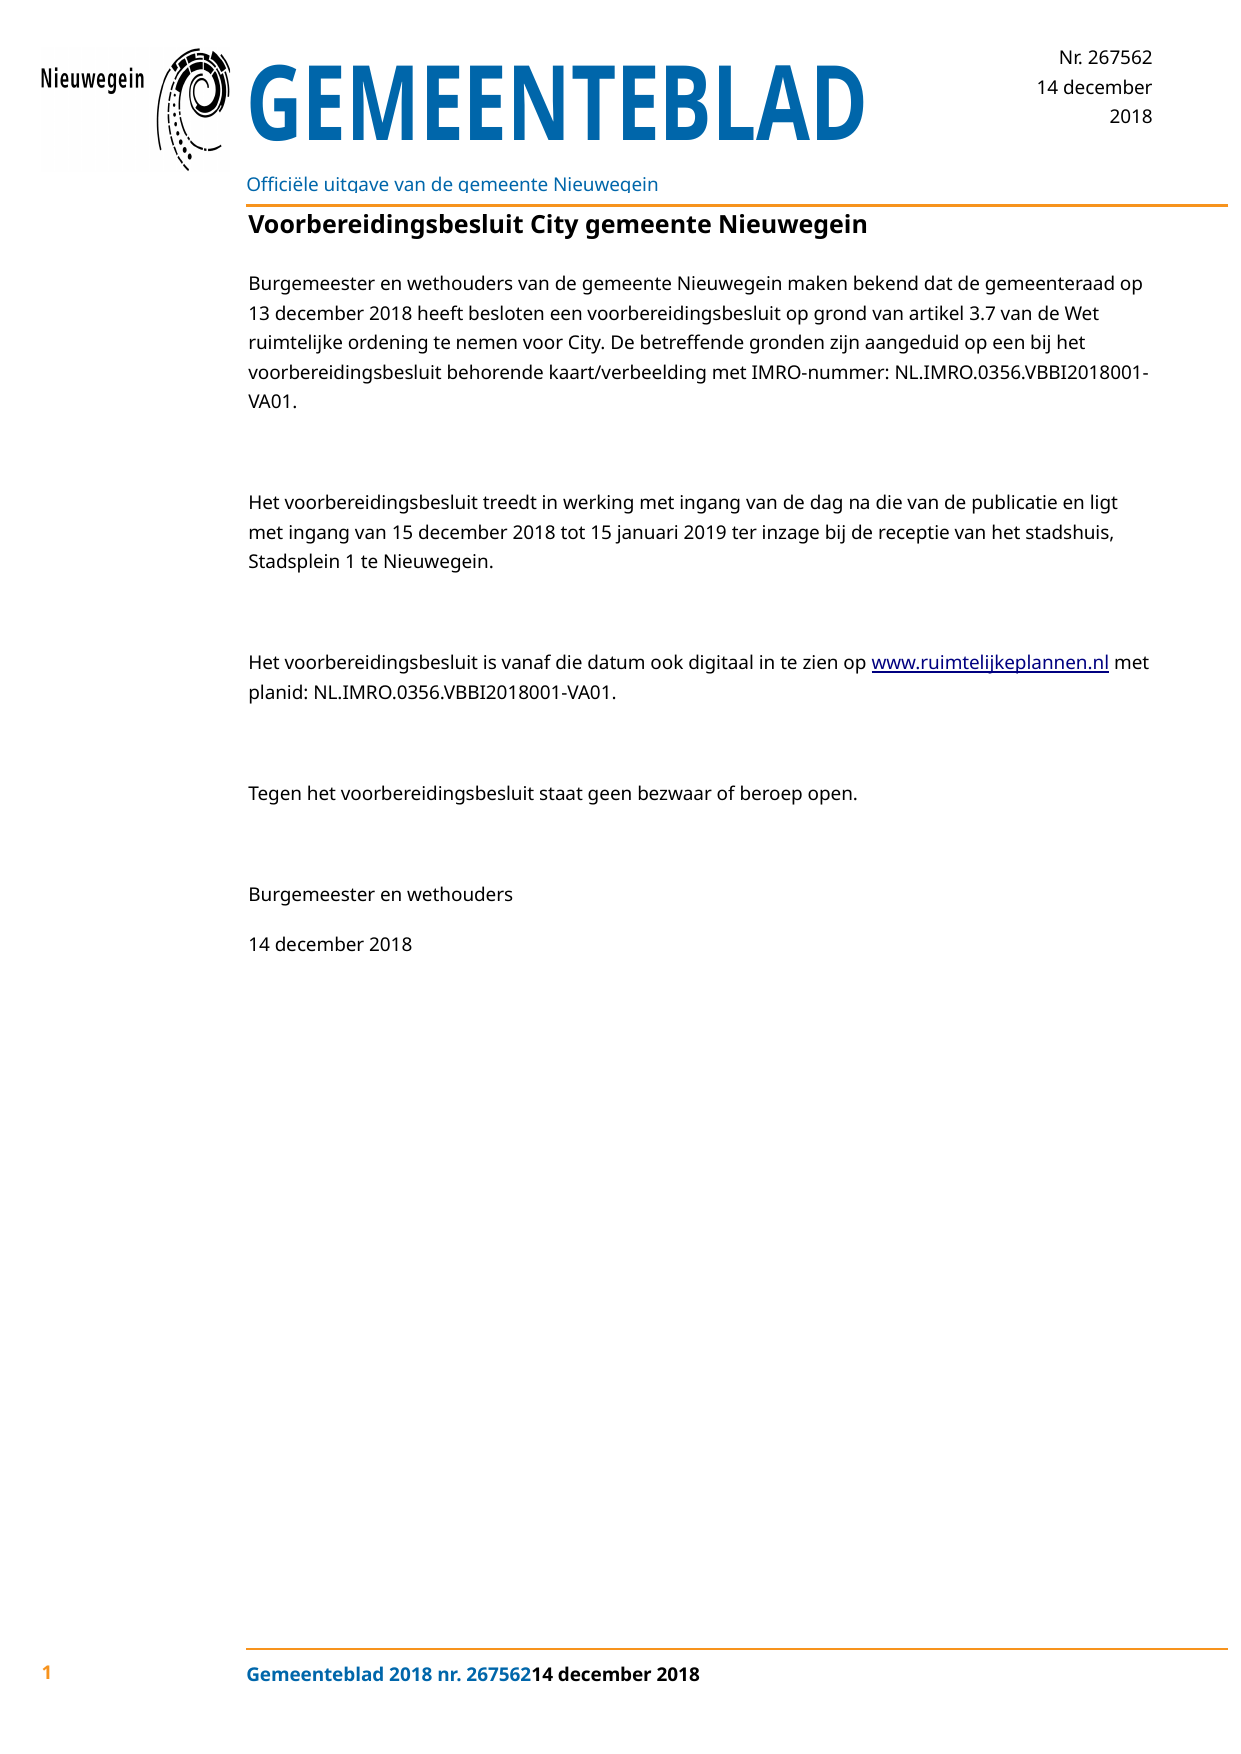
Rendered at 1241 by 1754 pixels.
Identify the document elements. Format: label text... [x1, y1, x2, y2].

text Het voorbereidingsbesluit is vanaf die datum ook digitaal in te zien op www.ruimtelijkeplannen.nl met planid: NL.IMRO.0356.VBBI2018001-VA01. [248, 649, 1152, 705]
text Voorbereidingsbesluit City gemeente Nieuwegein [248, 207, 1152, 241]
text Burgemeester en wethouders van de gemeente Nieuwegein maken bekend dat de gemeenteraad op 13 december 2018 heeft besloten een voorbereidingsbesluit op grond van artikel 3.7 van de Wet ruimtelijke ordening te nemen voor City. De betreffende gronden zijn aangeduid op een bij het voorbereidingsbesluit behorende kaart/verbeelding met IMRO-nummer: NL.IMRO.0356.VBBI2018001-VA01. [248, 270, 1152, 414]
text Tegen het voorbereidingsbesluit staat geen bezwaar of beroep open. [248, 780, 1152, 806]
text Het voorbereidingsbesluit treedt in werking met ingang van de dag na die van de publicatie en ligt met ingang van 15 december 2018 tot 15 januari 2019 ter inzage bij de receptie van het stadshuis, Stadsplein 1 te Nieuwegein. [248, 489, 1152, 574]
text Burgemeester en wethouders [248, 881, 1152, 906]
picture [41, 47, 231, 172]
text 14 december 2018 [248, 931, 1152, 957]
